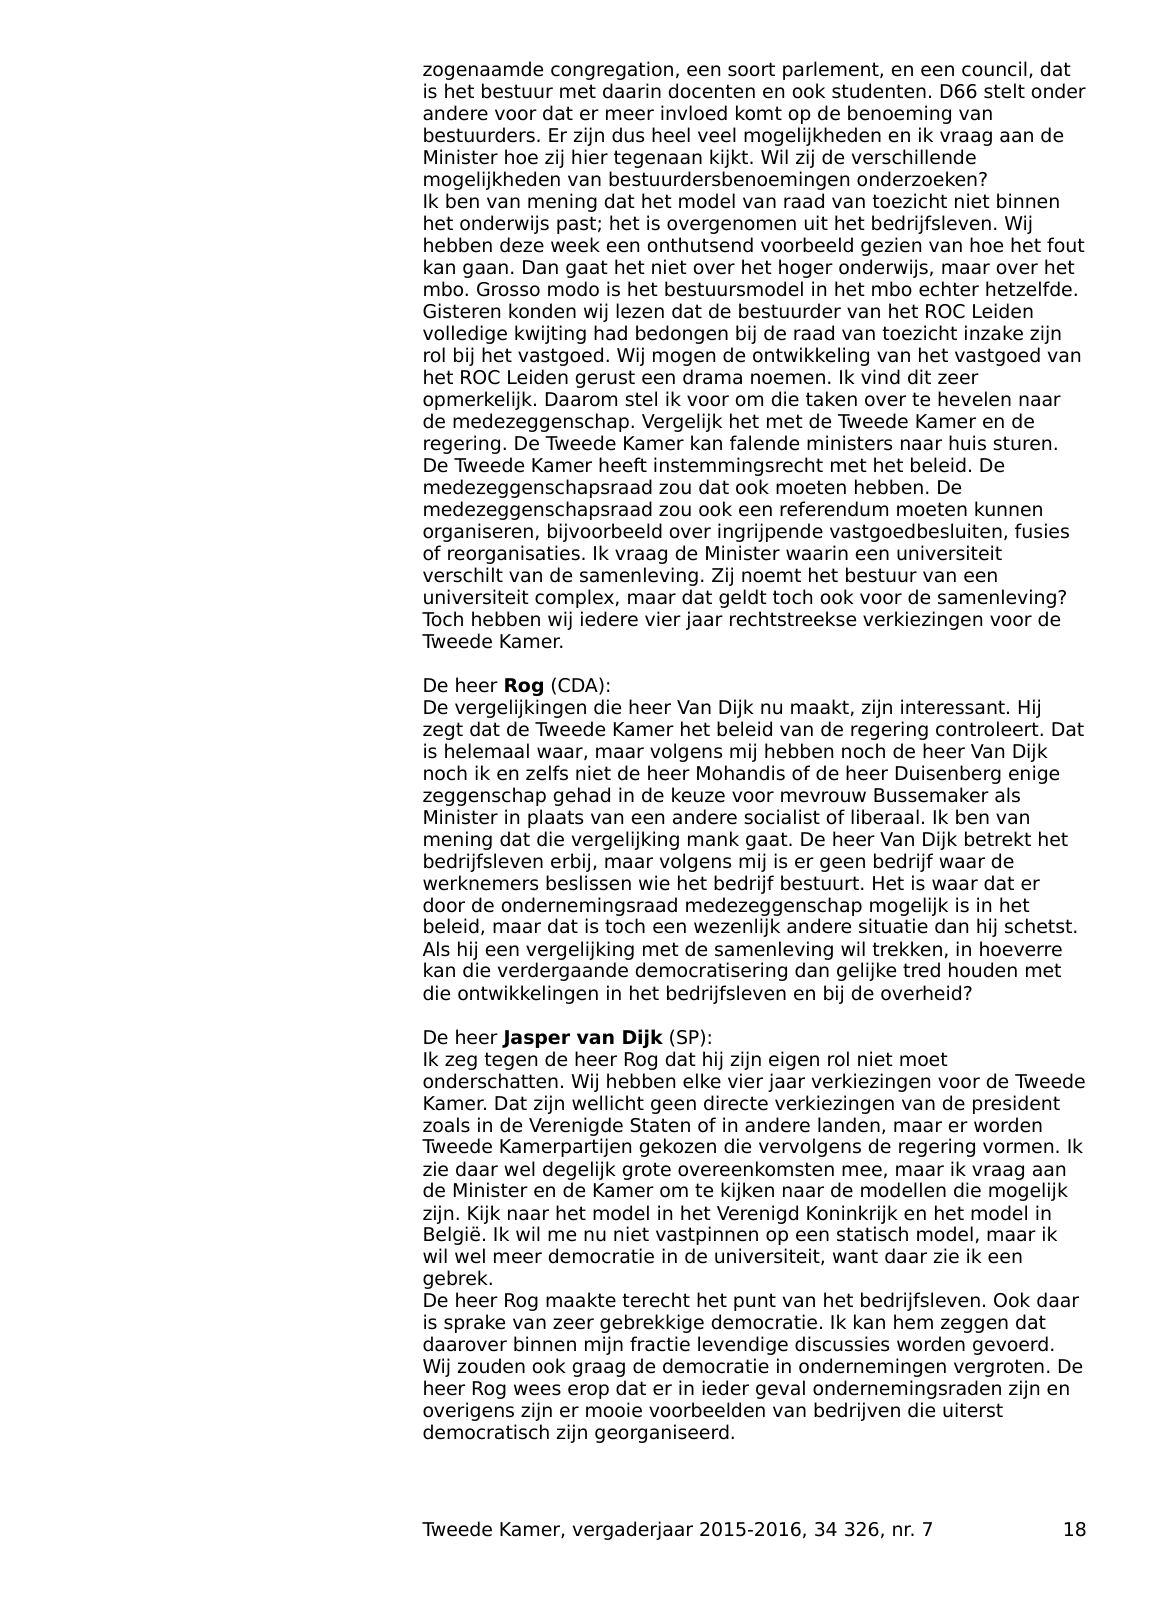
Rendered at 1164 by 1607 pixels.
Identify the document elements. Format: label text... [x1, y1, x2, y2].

text De heer Rog maakte terecht het punt van het bedrijfsleven. Ook daar is sprake van zeer gebrekkige democratie. Ik kan hem zeggen dat daarover binnen mijn fractie levendige discussies worden gevoerd. Wij zouden ook graag de democratie in ondernemingen vergroten. De heer Rog wees erop dat er in ieder geval ondernemingsraden zijn en overigens zijn er mooie voorbeelden van bedrijven die uiterst democratisch zijn georganiseerd. [422, 1290, 1087, 1444]
text De heer Rog (CDA): [422, 675, 1087, 697]
text Ik zeg tegen de heer Rog dat hij zijn eigen rol niet moet onderschatten. Wij hebben elke vier jaar verkiezingen voor de Tweede Kamer. Dat zijn wellicht geen directe verkiezingen van de president zoals in de Verenigde Staten of in andere landen, maar er worden Tweede Kamerpartijen gekozen die vervolgens de regering vormen. Ik zie daar wel degelijk grote overeenkomsten mee, maar ik vraag aan de Minister en de Kamer om te kijken naar de modellen die mogelijk zijn. Kijk naar het model in het Verenigd Koninkrijk en het model in België. Ik wil me nu niet vastpinnen op een statisch model, maar ik wil wel meer democratie in de universiteit, want daar zie ik een gebrek. [422, 1048, 1087, 1290]
text De heer Jasper van Dijk (SP): [422, 1027, 1087, 1048]
text De vergelijkingen die heer Van Dijk nu maakt, zijn interessant. Hij zegt dat de Tweede Kamer het beleid van de regering controleert. Dat is helemaal waar, maar volgens mij hebben noch de heer Van Dijk noch ik en zelfs niet de heer Mohandis of de heer Duisenberg enige zeggenschap gehad in de keuze voor mevrouw Bussemaker als Minister in plaats van een andere socialist of liberaal. Ik ben van mening dat die vergelijking mank gaat. De heer Van Dijk betrekt het bedrijfsleven erbij, maar volgens mij is er geen bedrijf waar de werknemers beslissen wie het bedrijf bestuurt. Het is waar dat er door de ondernemingsraad medezeggenschap mogelijk is in het beleid, maar dat is toch een wezenlijk andere situatie dan hij schetst. Als hij een vergelijking met de samenleving wil trekken, in hoeverre kan die verdergaande democratisering dan gelijke tred houden met die ontwikkelingen in het bedrijfsleven en bij de overheid? [422, 697, 1087, 1004]
text Ik ben van mening dat het model van raad van toezicht niet binnen het onderwijs past; het is overgenomen uit het bedrijfsleven. Wij hebben deze week een onthutsend voorbeeld gezien van hoe het fout kan gaan. Dan gaat het niet over het hoger onderwijs, maar over het mbo. Grosso modo is het bestuursmodel in het mbo echter hetzelfde. Gisteren konden wij lezen dat de bestuurder van het ROC Leiden volledige kwijting had bedongen bij de raad van toezicht inzake zijn rol bij het vastgoed. Wij mogen de ontwikkeling van het vastgoed van het ROC Leiden gerust een drama noemen. Ik vind dit zeer opmerkelijk. Daarom stel ik voor om die taken over te hevelen naar de medezeggenschap. Vergelijk het met de Tweede Kamer en de regering. De Tweede Kamer kan falende ministers naar huis sturen. De Tweede Kamer heeft instemmingsrecht met het beleid. De medezeggenschapsraad zou dat ook moeten hebben. De medezeggenschapsraad zou ook een referendum moeten kunnen organiseren, bijvoorbeeld over ingrijpende vastgoedbesluiten, fusies of reorganisaties. Ik vraag de Minister waarin een universiteit verschilt van de samenleving. Zij noemt het bestuur van een universiteit complex, maar dat geldt toch ook voor de samenleving? Toch hebben wij iedere vier jaar rechtstreekse verkiezingen voor de Tweede Kamer. [422, 191, 1087, 652]
text zogenaamde congregation, een soort parlement, en een council, dat is het bestuur met daarin docenten en ook studenten. D66 stelt onder andere voor dat er meer invloed komt op de benoeming van bestuurders. Er zijn dus heel veel mogelijkheden en ik vraag aan de Minister hoe zij hier tegenaan kijkt. Wil zij de verschillende mogelijkheden van bestuurdersbenoemingen onderzoeken? [422, 59, 1087, 191]
